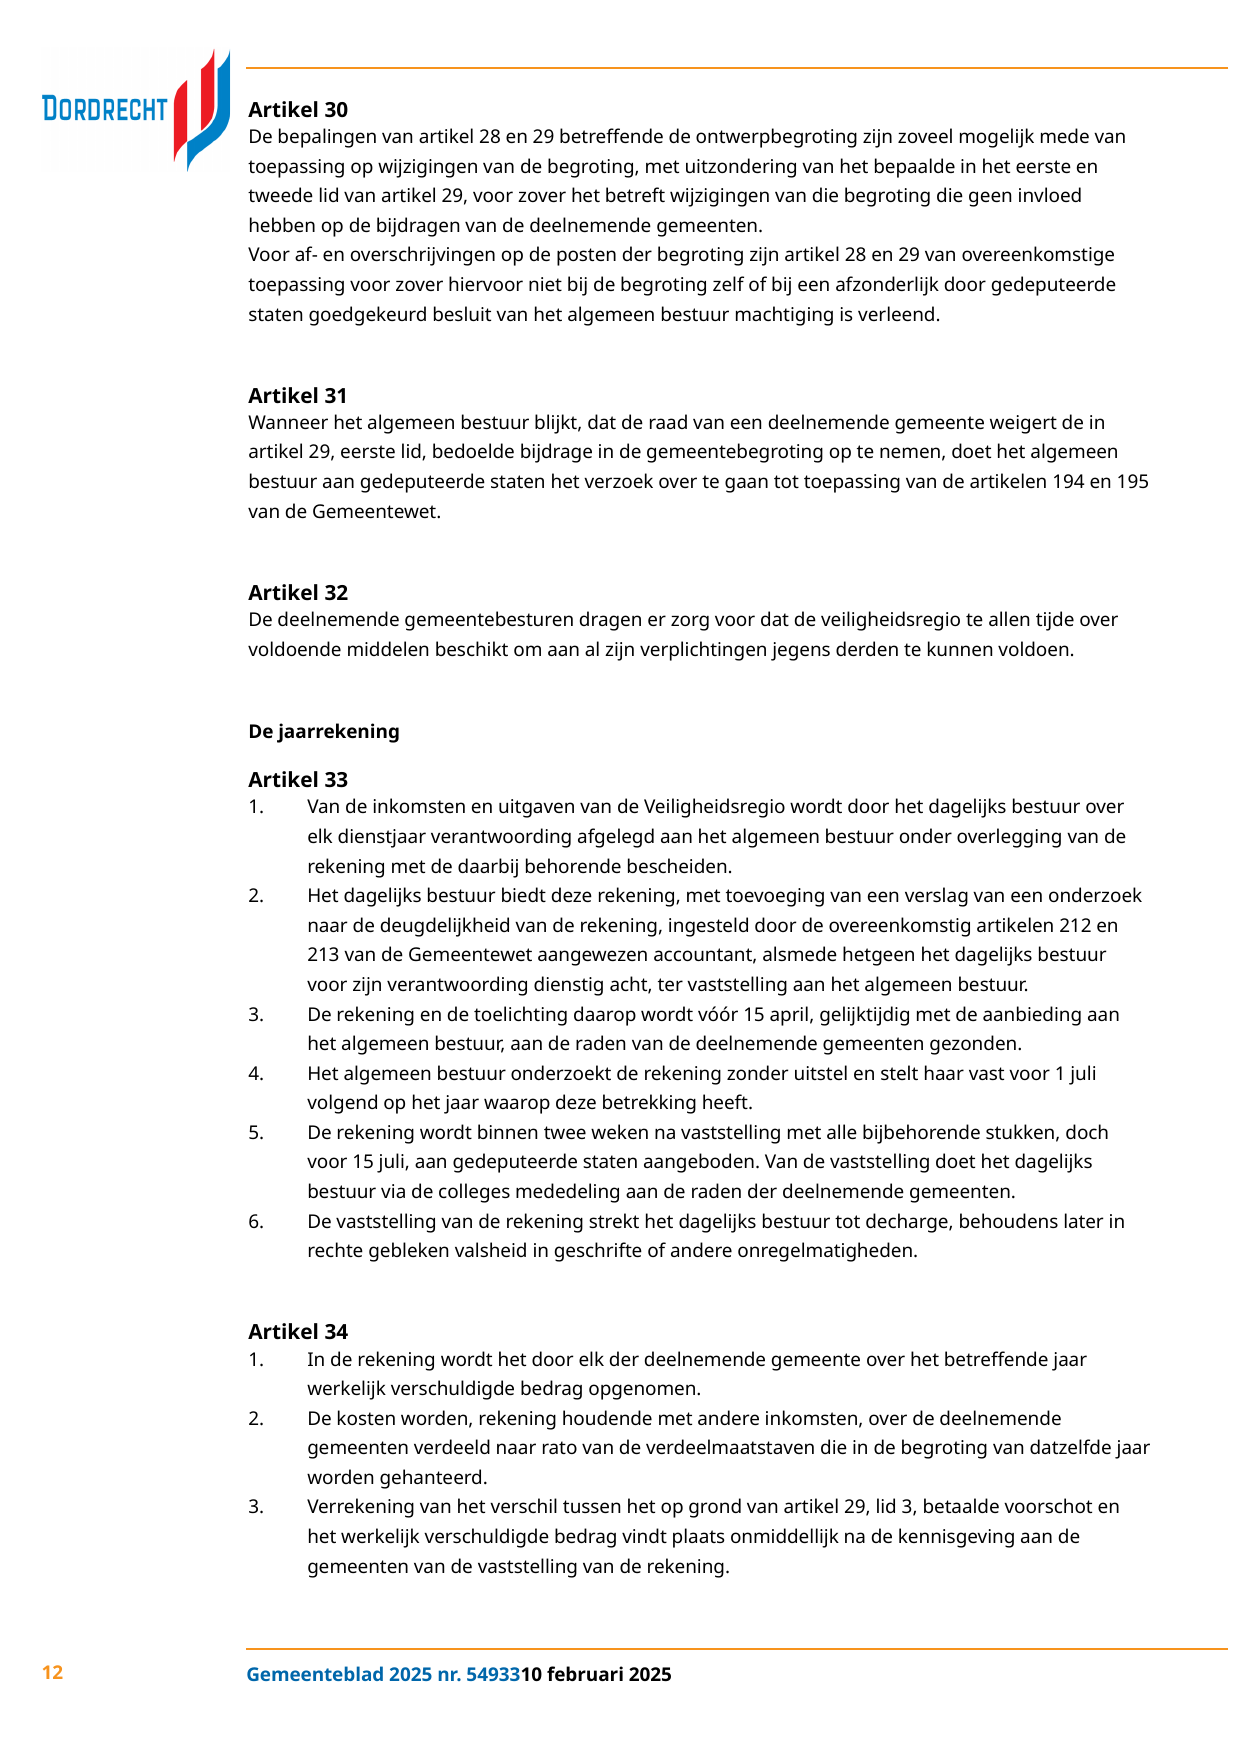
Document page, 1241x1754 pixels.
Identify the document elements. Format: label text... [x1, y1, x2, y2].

list Verrekening van het verschil tussen het op grond van artikel 29, lid 3, betaalde voorschot en het werkelijk verschuldigde bedrag vindt plaats onmiddellijk na de kennisgeving aan de gemeenten van de vaststelling van de rekening. [248, 1494, 1152, 1579]
text Artikel 33 [248, 765, 1152, 794]
list De rekening en de toelichting daarop wordt vóór 15 april, gelijktijdig met de aanbieding aan het algemeen bestuur, aan de raden van de deelnemende gemeenten gezonden. [248, 1001, 1152, 1056]
text De bepalingen van artikel 28 en 29 betreffende de ontwerpbegroting zijn zoveel mogelijk mede van toepassing op wijzigingen van de begroting, met uitzondering van het bepaalde in het eerste en tweede lid van artikel 29, voor zover het betreft wijzigingen van die begroting die geen invloed hebben op de bijdragen van de deelnemende gemeenten. [248, 123, 1152, 238]
list Van de inkomsten en uitgaven van de Veiligheidsregio wordt door het dagelijks bestuur over elk dienstjaar verantwoording afgelegd aan het algemeen bestuur onder overlegging van de rekening met de daarbij behorende bescheiden. [248, 794, 1152, 878]
list Het dagelijks bestuur biedt deze rekening, met toevoeging van een verslag van een onderzoek naar de deugdelijkheid van de rekening, ingesteld door de overeenkomstig artikelen 212 en 213 van de Gemeentewet aangewezen accountant, alsmede hetgeen het dagelijks bestuur voor zijn verantwoording dienstig acht, ter vaststelling aan het algemeen bestuur. [248, 882, 1152, 997]
list De rekening wordt binnen twee weken na vaststelling met alle bijbehorende stukken, doch voor 15 juli, aan gedeputeerde staten aangeboden. Van de vaststelling doet het dagelijks bestuur via de colleges mededeling aan de raden der deelnemende gemeenten. [248, 1119, 1152, 1204]
text Wanneer het algemeen bestuur blijkt, dat de raad van een deelnemende gemeente weigert de in artikel 29, eerste lid, bedoelde bijdrage in de gemeentebegroting op te nemen, doet het algemeen bestuur aan gedeputeerde staten het verzoek over te gaan tot toepassing van de artikelen 194 en 195 van de Gemeentewet. [248, 409, 1152, 524]
text Artikel 32 [248, 578, 1152, 606]
list In de rekening wordt het door elk der deelnemende gemeente over het betreffende jaar werkelijk verschuldigde bedrag opgenomen. [248, 1346, 1152, 1401]
text Artikel 30 [248, 95, 1152, 123]
text Artikel 34 [248, 1317, 1152, 1346]
text De deelnemende gemeentebesturen dragen er zorg voor dat de veiligheidsregio te allen tijde over voldoende middelen beschikt om aan al zijn verplichtingen jegens derden te kunnen voldoen. [248, 606, 1152, 662]
text Artikel 31 [248, 381, 1152, 409]
list De vaststelling van de rekening strekt het dagelijks bestuur tot decharge, behoudens later in rechte gebleken valsheid in geschrifte of andere onregelmatigheden. [248, 1208, 1152, 1263]
list Het algemeen bestuur onderzoekt de rekening zonder uitstel en stelt haar vast voor 1 juli volgend op het jaar waarop deze betrekking heeft. [248, 1060, 1152, 1115]
list De kosten worden, rekening houdende met andere inkomsten, over de deelnemende gemeenten verdeeld naar rato van de verdeelmaatstaven die in de begroting van datzelfde jaar worden gehanteerd. [248, 1405, 1152, 1490]
picture [41, 47, 231, 172]
text De jaarrekening [248, 716, 1152, 744]
text Voor af- en overschrijvingen op de posten der begroting zijn artikel 28 en 29 van overeenkomstige toepassing voor zover hiervoor niet bij de begroting zelf of bij een afzonderlijk door gedeputeerde staten goedgekeurd besluit van het algemeen bestuur machtiging is verleend. [248, 242, 1152, 326]
